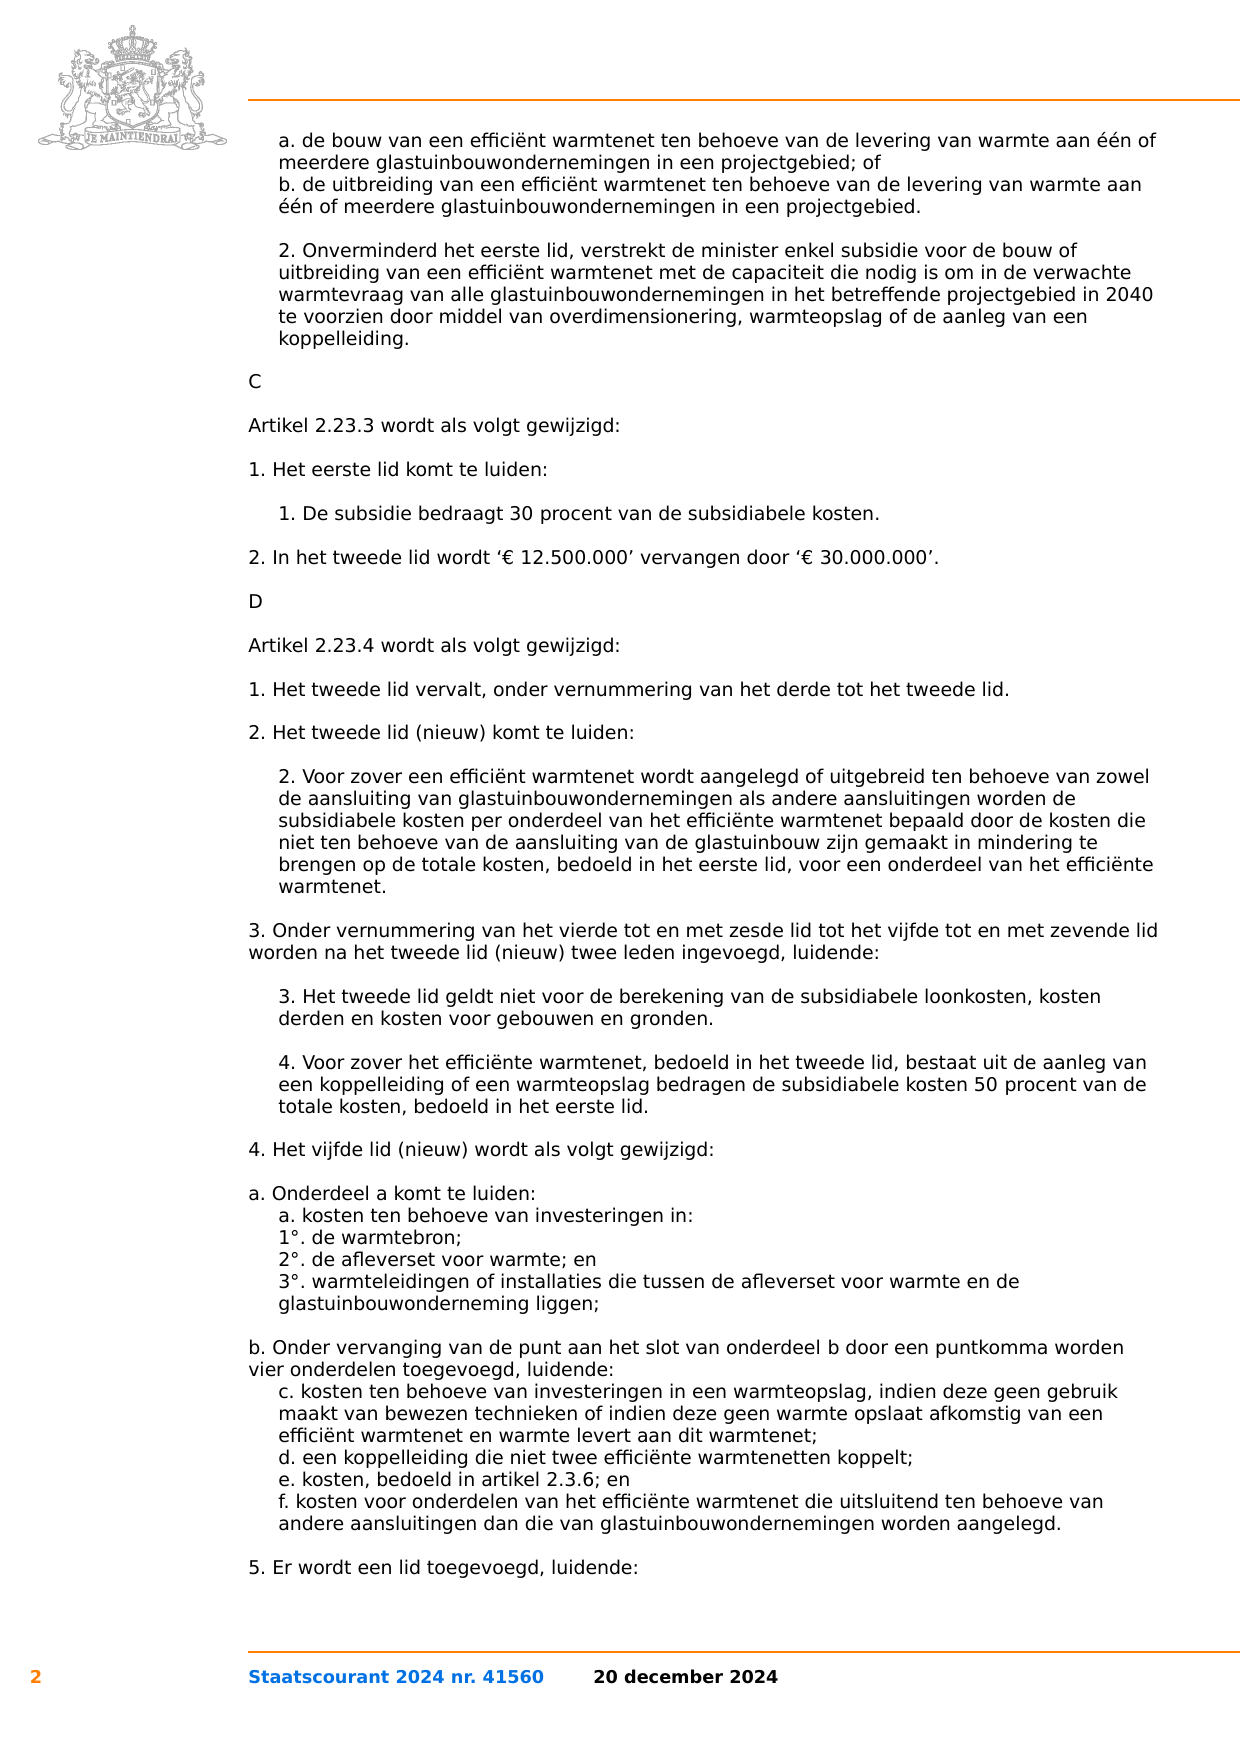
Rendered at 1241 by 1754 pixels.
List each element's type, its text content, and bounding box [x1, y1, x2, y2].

text 3. Onder vernummering van het vierde tot en met zesde lid tot het vijfde tot en met zevende lid worden na het tweede lid (nieuw) twee leden ingevoegd, luidende: [248, 920, 1163, 964]
picture [38, 25, 227, 150]
text a. de bouw van een efficiënt warmtenet ten behoeve van de levering van warmte aan één of meerdere glastuinbouwondernemingen in een projectgebied; of [278, 130, 1163, 174]
text Artikel 2.23.4 wordt als volgt gewijzigd: [248, 634, 1163, 657]
text 1. Het tweede lid vervalt, onder vernummering van het derde tot het tweede lid. [248, 678, 1163, 700]
text 3. Het tweede lid geldt niet voor de berekening van de subsidiabele loonkosten, kosten derden en kosten voor gebouwen en gronden. [278, 986, 1163, 1030]
text 4. Voor zover het efficiënte warmtenet, bedoeld in het tweede lid, bestaat uit de aanleg van een koppelleiding of een warmteopslag bedragen de subsidiabele kosten 50 procent van de totale kosten, bedoeld in het eerste lid. [278, 1052, 1163, 1117]
text 2. Voor zover een efficiënt warmtenet wordt aangelegd of uitgebreid ten behoeve van zowel de aansluiting van glastuinbouwondernemingen als andere aansluitingen worden de subsidiabele kosten per onderdeel van het efficiënte warmtenet bepaald door de kosten die niet ten behoeve van de aansluiting van de glastuinbouw zijn gemaakt in mindering te brengen op de totale kosten, bedoeld in het eerste lid, voor een onderdeel van het efficiënte warmtenet. [278, 766, 1163, 898]
text C [248, 371, 1163, 393]
text a. Onderdeel a komt te luiden: [248, 1183, 1163, 1205]
text 4. Het vijfde lid (nieuw) wordt als volgt gewijzigd: [248, 1139, 1163, 1161]
text 1. De subsidie bedraagt 30 procent van de subsidiabele kosten. [278, 503, 1163, 525]
text 5. Er wordt een lid toegevoegd, luidende: [248, 1557, 1163, 1579]
text Artikel 2.23.3 wordt als volgt gewijzigd: [248, 415, 1163, 437]
text 1°. de warmtebron; [278, 1227, 1163, 1249]
text d. een koppelleiding die niet twee efficiënte warmtenetten koppelt; [278, 1447, 1163, 1469]
text b. Onder vervanging van de punt aan het slot van onderdeel b door een puntkomma worden vier onderdelen toegevoegd, luidende: [248, 1337, 1163, 1381]
text 3°. warmteleidingen of installaties die tussen de afleverset voor warmte en de glastuinbouwonderneming liggen; [278, 1271, 1163, 1315]
text 2°. de afleverset voor warmte; en [278, 1249, 1163, 1271]
text 2. In het tweede lid wordt ‘€ 12.500.000’ vervangen door ‘€ 30.000.000’. [248, 547, 1163, 569]
text a. kosten ten behoeve van investeringen in: [278, 1205, 1163, 1227]
text 1. Het eerste lid komt te luiden: [248, 459, 1163, 481]
text f. kosten voor onderdelen van het efficiënte warmtenet die uitsluitend ten behoeve van andere aansluitingen dan die van glastuinbouwondernemingen worden aangelegd. [278, 1491, 1163, 1535]
text c. kosten ten behoeve van investeringen in een warmteopslag, indien deze geen gebruik maakt van bewezen technieken of indien deze geen warmte opslaat afkomstig van een efficiënt warmtenet en warmte levert aan dit warmtenet; [278, 1381, 1163, 1447]
text 2. Het tweede lid (nieuw) komt te luiden: [248, 722, 1163, 744]
text e. kosten, bedoeld in artikel 2.3.6; en [278, 1469, 1163, 1491]
text b. de uitbreiding van een efficiënt warmtenet ten behoeve van de levering van warmte aan één of meerdere glastuinbouwondernemingen in een projectgebied. [278, 174, 1163, 218]
text D [248, 591, 1163, 613]
text 2. Onverminderd het eerste lid, verstrekt de minister enkel subsidie voor de bouw of uitbreiding van een efficiënt warmtenet met de capaciteit die nodig is om in de verwachte warmtevraag van alle glastuinbouwondernemingen in het betreffende projectgebied in 2040 te voorzien door middel van overdimensionering, warmteopslag of de aanleg van een koppelleiding. [278, 240, 1163, 349]
